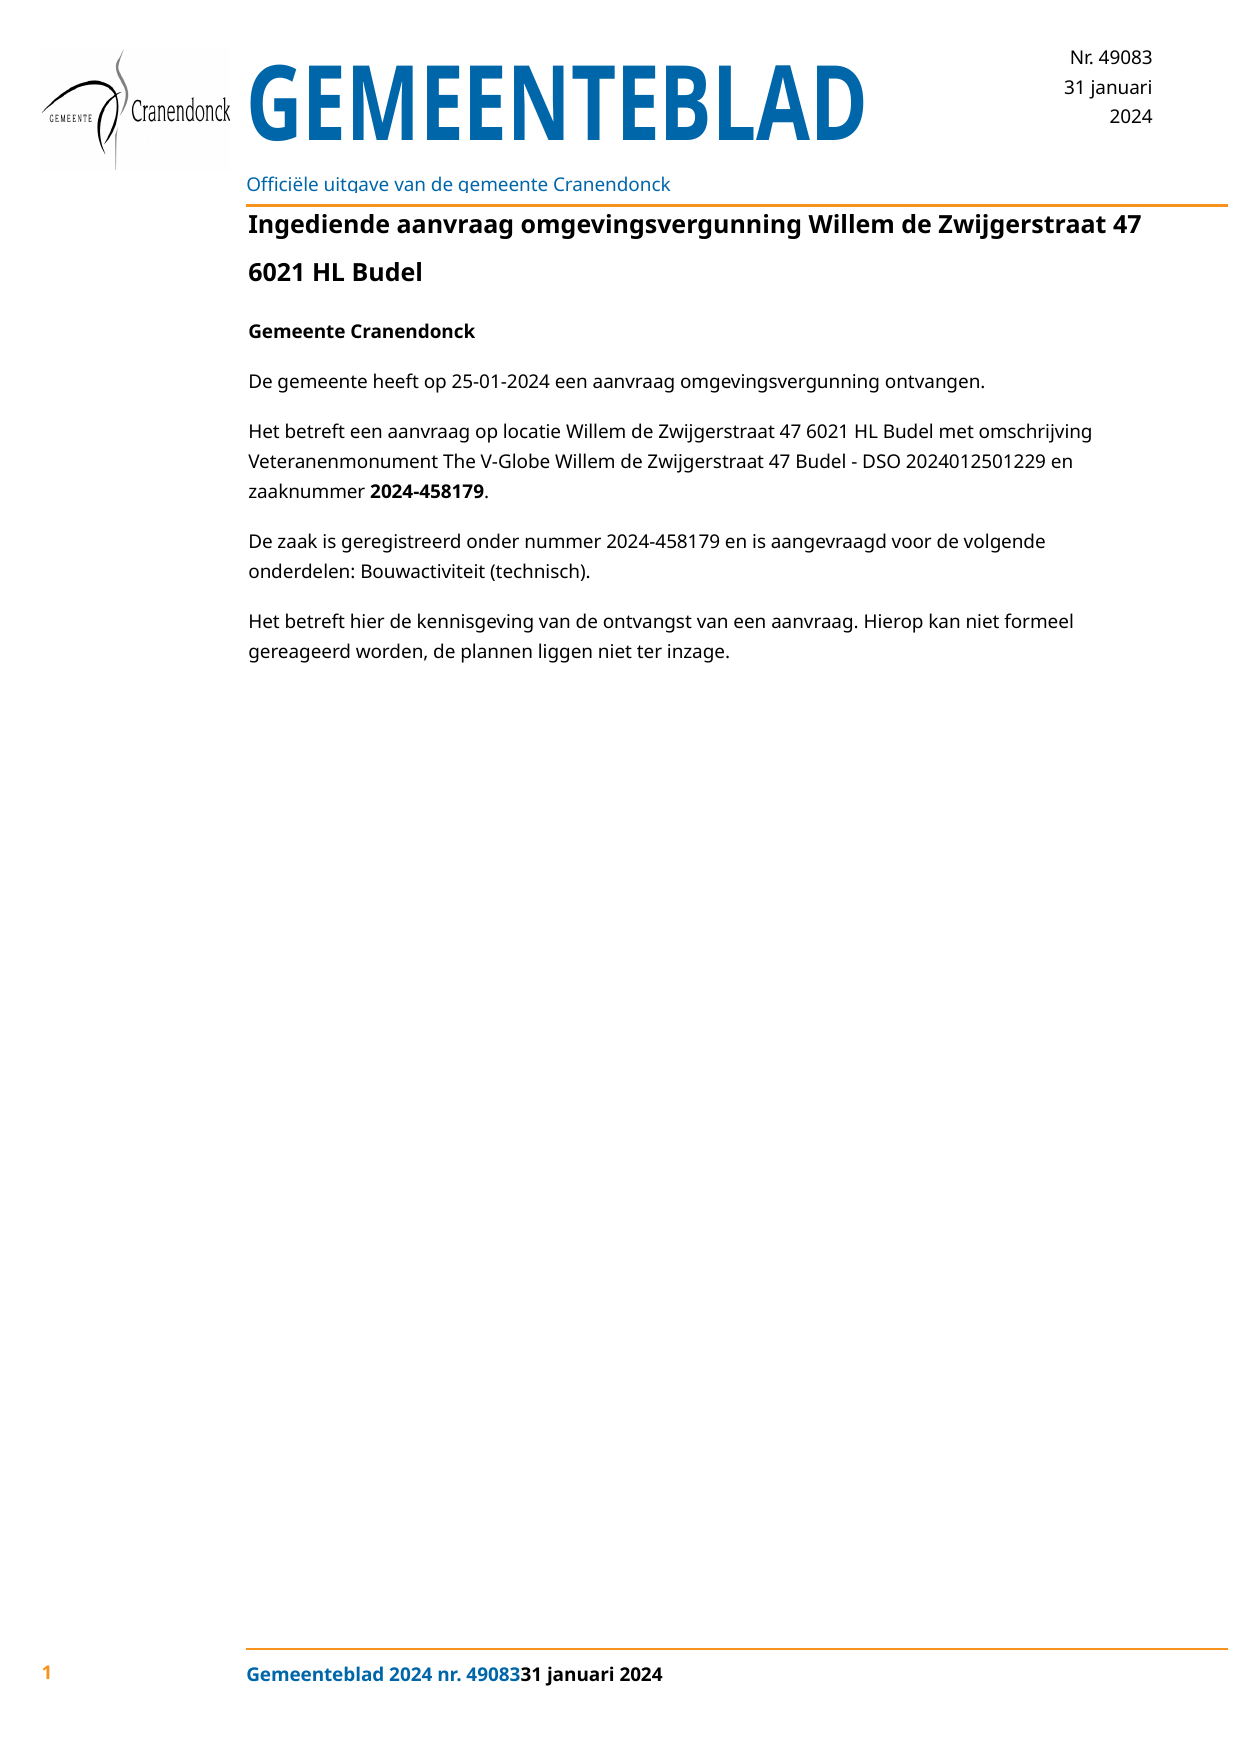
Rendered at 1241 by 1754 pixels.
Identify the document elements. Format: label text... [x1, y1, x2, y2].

picture [41, 47, 231, 172]
text De zaak is geregistreerd onder nummer 2024-458179 en is aangevraagd voor de volgende onderdelen: Bouwactiviteit (technisch). [248, 528, 1152, 584]
text Het betreft een aanvraag op locatie Willem de Zwijgerstraat 47 6021 HL Budel met omschrijving Veteranenmonument The V-Globe Willem de Zwijgerstraat 47 Budel - DSO 2024012501229 en zaaknummer 2024-458179. [248, 419, 1152, 504]
text Ingediende aanvraag omgevingsvergunning Willem de Zwijgerstraat 47 6021 HL Budel [248, 207, 1152, 288]
text Het betreft hier de kennisgeving van de ontvangst van een aanvraag. Hierop kan niet formeel gereageerd worden, de plannen liggen niet ter inzage. [248, 608, 1152, 664]
text De gemeente heeft op 25-01-2024 een aanvraag omgevingsvergunning ontvangen. [248, 368, 1152, 394]
text Gemeente Cranendonck [248, 318, 1152, 344]
